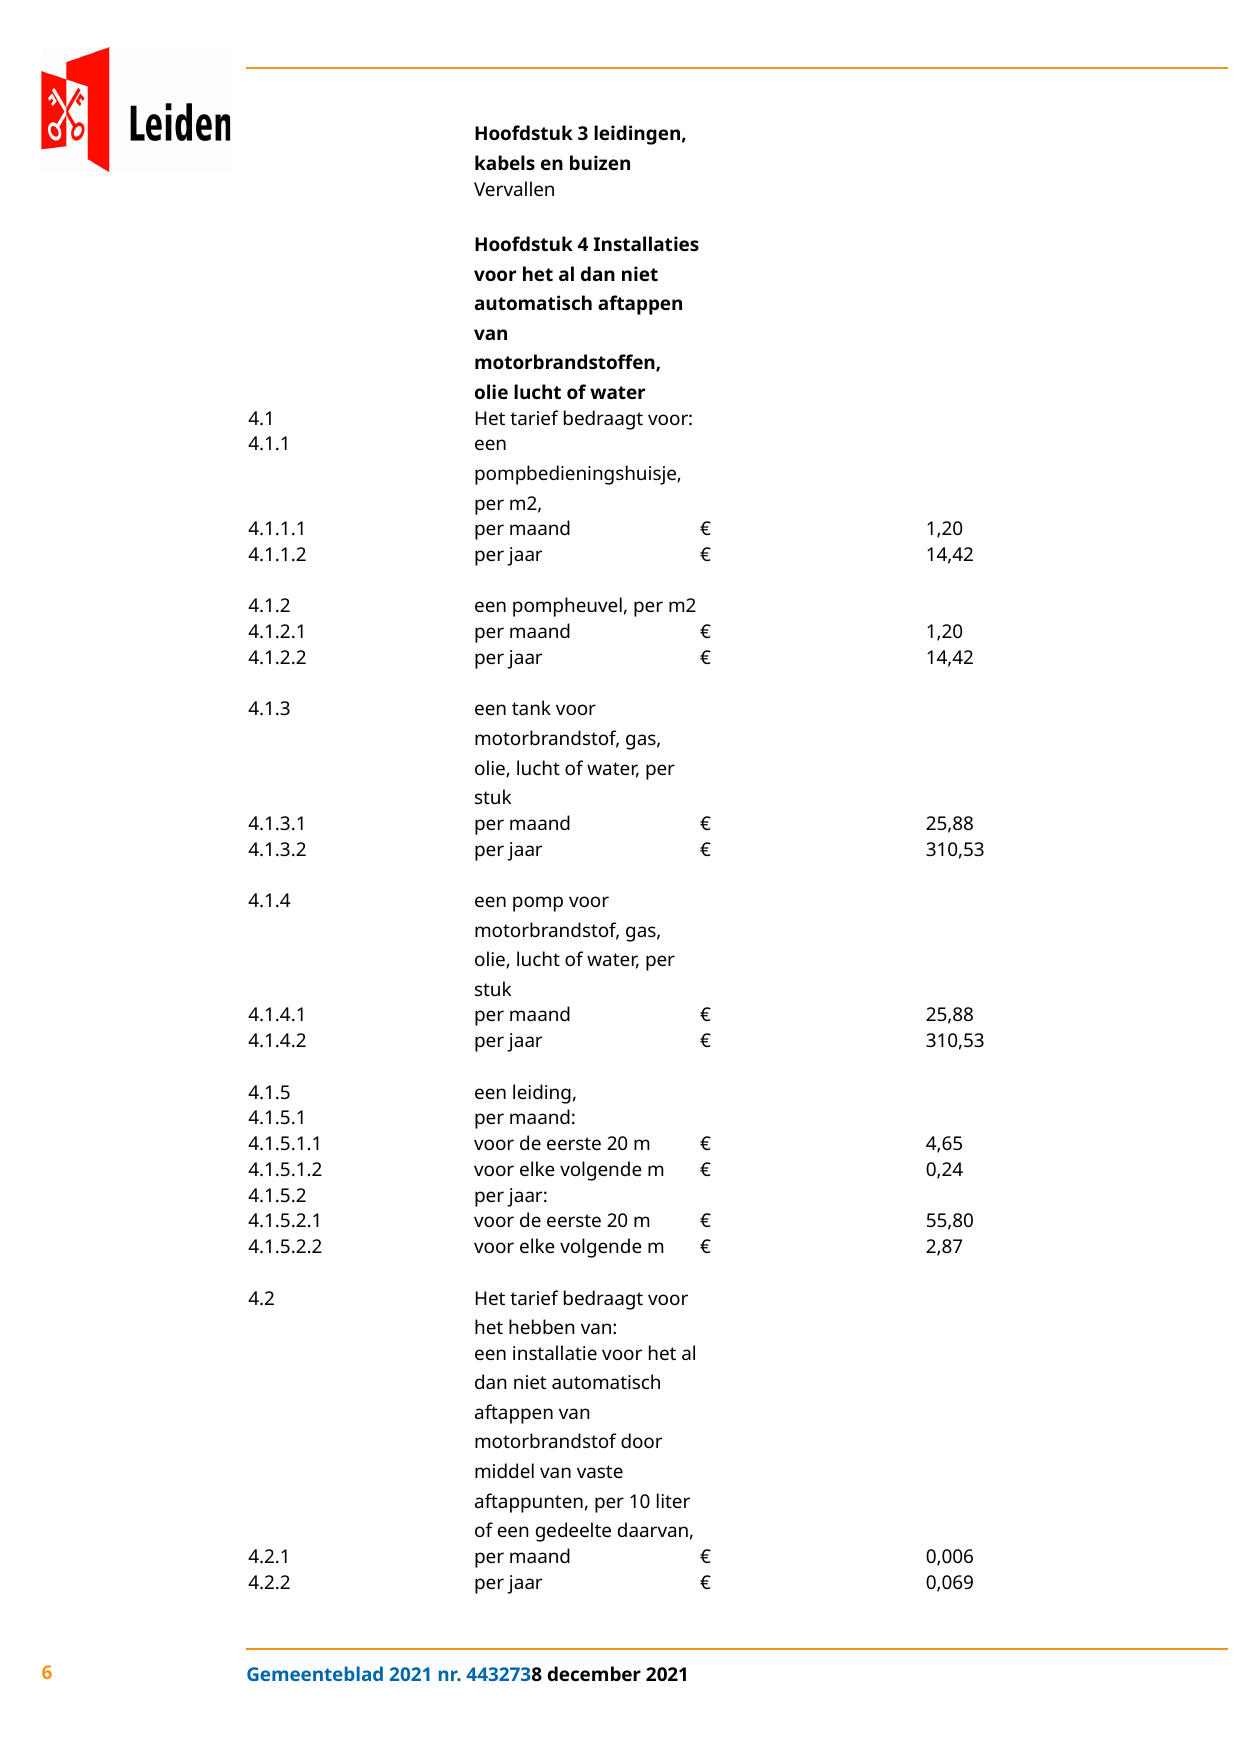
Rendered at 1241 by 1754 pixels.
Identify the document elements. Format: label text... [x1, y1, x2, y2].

table_cell € [700, 644, 926, 670]
table_cell [700, 405, 926, 431]
table_cell € [700, 618, 926, 644]
table_cell [248, 95, 474, 121]
table_cell 310,53 [926, 1028, 1152, 1053]
table_cell een leiding, [474, 1079, 700, 1104]
table_cell [474, 861, 700, 887]
table_cell € [700, 810, 926, 836]
table_cell 1,20 [926, 618, 1152, 644]
table_cell 4.1.5.1.1 [248, 1130, 474, 1156]
table_cell [700, 1285, 926, 1340]
table_cell voor elke volgende m [474, 1156, 700, 1182]
table_cell [926, 670, 1152, 696]
table_cell Het tarief bedraagt voor het hebben van: [474, 1285, 700, 1340]
table_cell 2,87 [926, 1233, 1152, 1259]
table_cell [474, 567, 700, 593]
table_cell 4.1.1.2 [248, 541, 474, 567]
table_cell [474, 1259, 700, 1285]
table_cell 4.1.5.1.2 [248, 1156, 474, 1182]
table_cell voor elke volgende m [474, 1233, 700, 1259]
table_cell een installatie voor het al dan niet automatisch aftappen van motorbrandstof door middel van vaste aftappunten, per 10 liter of een gedeelte daarvan, [474, 1340, 700, 1543]
table_cell per maand [474, 810, 700, 836]
table_cell [926, 121, 1152, 176]
table_cell 4.1.4 [248, 887, 474, 1002]
table_cell € [700, 1156, 926, 1182]
picture [41, 47, 231, 172]
table_cell [700, 861, 926, 887]
table_cell [926, 861, 1152, 887]
table_cell [926, 405, 1152, 431]
table_cell 14,42 [926, 541, 1152, 567]
table_cell per jaar [474, 1028, 700, 1053]
table_cell 4.1.1 [248, 431, 474, 515]
table_cell [700, 1340, 926, 1543]
table_cell een tank voor motorbrandstof, gas, olie, lucht of water, per stuk [474, 696, 700, 810]
table_cell [926, 1285, 1152, 1340]
table_cell [248, 1259, 474, 1285]
table_cell € [700, 1543, 926, 1569]
table_cell [926, 1340, 1152, 1543]
table_cell 4.1.5.2 [248, 1182, 474, 1207]
table_cell [926, 567, 1152, 593]
table_cell [926, 431, 1152, 515]
table_cell [248, 670, 474, 696]
table_cell 4.1.4.2 [248, 1028, 474, 1053]
table_cell 55,80 [926, 1208, 1152, 1233]
table_cell € [700, 515, 926, 541]
table_cell Hoofdstuk 3 leidingen, kabels en buizen [474, 121, 700, 176]
table_cell per jaar: [474, 1182, 700, 1207]
table_cell [700, 176, 926, 231]
table_cell voor de eerste 20 m [474, 1130, 700, 1156]
table_cell [474, 95, 700, 121]
table_cell [248, 231, 474, 405]
table_cell 4.1.3.2 [248, 836, 474, 861]
table_cell Het tarief bedraagt voor: [474, 405, 700, 431]
table_cell [926, 1105, 1152, 1130]
table_cell 1,20 [926, 515, 1152, 541]
table_cell [700, 593, 926, 618]
table_cell [926, 1259, 1152, 1285]
table_cell 4.1.2 [248, 593, 474, 618]
table_cell Hoofdstuk 4 Installaties voor het al dan niet automatisch aftappen van motorbrandstoffen, olie lucht of water [474, 231, 700, 405]
table_cell Vervallen [474, 176, 700, 231]
table_cell per maand [474, 1543, 700, 1569]
table_cell per maand [474, 1002, 700, 1027]
table_cell [926, 1182, 1152, 1207]
table_cell [926, 176, 1152, 231]
table_cell [700, 1182, 926, 1207]
table_cell [700, 567, 926, 593]
table_cell per jaar [474, 541, 700, 567]
table_cell [248, 861, 474, 887]
table_cell [248, 1053, 474, 1079]
table_cell 4.1.3.1 [248, 810, 474, 836]
table_cell voor de eerste 20 m [474, 1208, 700, 1233]
table_cell een pompbedieningshuisje, per m2, [474, 431, 700, 515]
table_cell [700, 1079, 926, 1104]
table_cell [700, 231, 926, 405]
table_cell [926, 1079, 1152, 1104]
table_cell 310,53 [926, 836, 1152, 861]
table_cell [248, 176, 474, 231]
table_cell 25,88 [926, 1002, 1152, 1027]
table_cell [700, 887, 926, 1002]
table_cell [248, 121, 474, 176]
table_cell 0,069 [926, 1569, 1152, 1595]
table_cell [700, 1105, 926, 1130]
table_cell [926, 887, 1152, 1002]
table_cell [926, 1053, 1152, 1079]
table_cell [926, 593, 1152, 618]
table_cell [700, 95, 926, 121]
table_cell 4.2 [248, 1285, 474, 1340]
table_cell 4.1.3 [248, 696, 474, 810]
table_cell € [700, 1130, 926, 1156]
table_cell 14,42 [926, 644, 1152, 670]
table_cell € [700, 1233, 926, 1259]
table_cell [700, 1259, 926, 1285]
table_cell een pompheuvel, per m2 [474, 593, 700, 618]
table_cell 4,65 [926, 1130, 1152, 1156]
table_cell 4.1.5.1 [248, 1105, 474, 1130]
table_cell 4.1.5.2.2 [248, 1233, 474, 1259]
table_cell per maand [474, 515, 700, 541]
table_cell € [700, 836, 926, 861]
table_cell [248, 1340, 474, 1543]
table_cell 0,24 [926, 1156, 1152, 1182]
table_cell [926, 95, 1152, 121]
table_cell € [700, 1028, 926, 1053]
table_cell [700, 431, 926, 515]
table_cell 4.1.2.1 [248, 618, 474, 644]
table_cell [248, 567, 474, 593]
table_cell [700, 121, 926, 176]
table_cell 25,88 [926, 810, 1152, 836]
table_cell € [700, 541, 926, 567]
table_cell 4.1.1.1 [248, 515, 474, 541]
table_cell € [700, 1569, 926, 1595]
table_cell 4.2.1 [248, 1543, 474, 1569]
table_cell [926, 696, 1152, 810]
table_cell 4.1.2.2 [248, 644, 474, 670]
table_cell per jaar [474, 836, 700, 861]
table_cell [700, 696, 926, 810]
table_cell per jaar [474, 1569, 700, 1595]
table_cell per jaar [474, 644, 700, 670]
table_cell [926, 231, 1152, 405]
table_cell € [700, 1208, 926, 1233]
table_cell 4.1.5 [248, 1079, 474, 1104]
table_cell € [700, 1002, 926, 1027]
table_cell 4.2.2 [248, 1569, 474, 1595]
table_cell per maand: [474, 1105, 700, 1130]
table_cell een pomp voor motorbrandstof, gas, olie, lucht of water, per stuk [474, 887, 700, 1002]
table_cell 4.1 [248, 405, 474, 431]
table_cell per maand [474, 618, 700, 644]
table_cell 0,006 [926, 1543, 1152, 1569]
table_cell 4.1.4.1 [248, 1002, 474, 1027]
table_cell [474, 670, 700, 696]
table_cell [700, 1053, 926, 1079]
table_cell [474, 1053, 700, 1079]
table_cell 4.1.5.2.1 [248, 1208, 474, 1233]
table_cell [700, 670, 926, 696]
